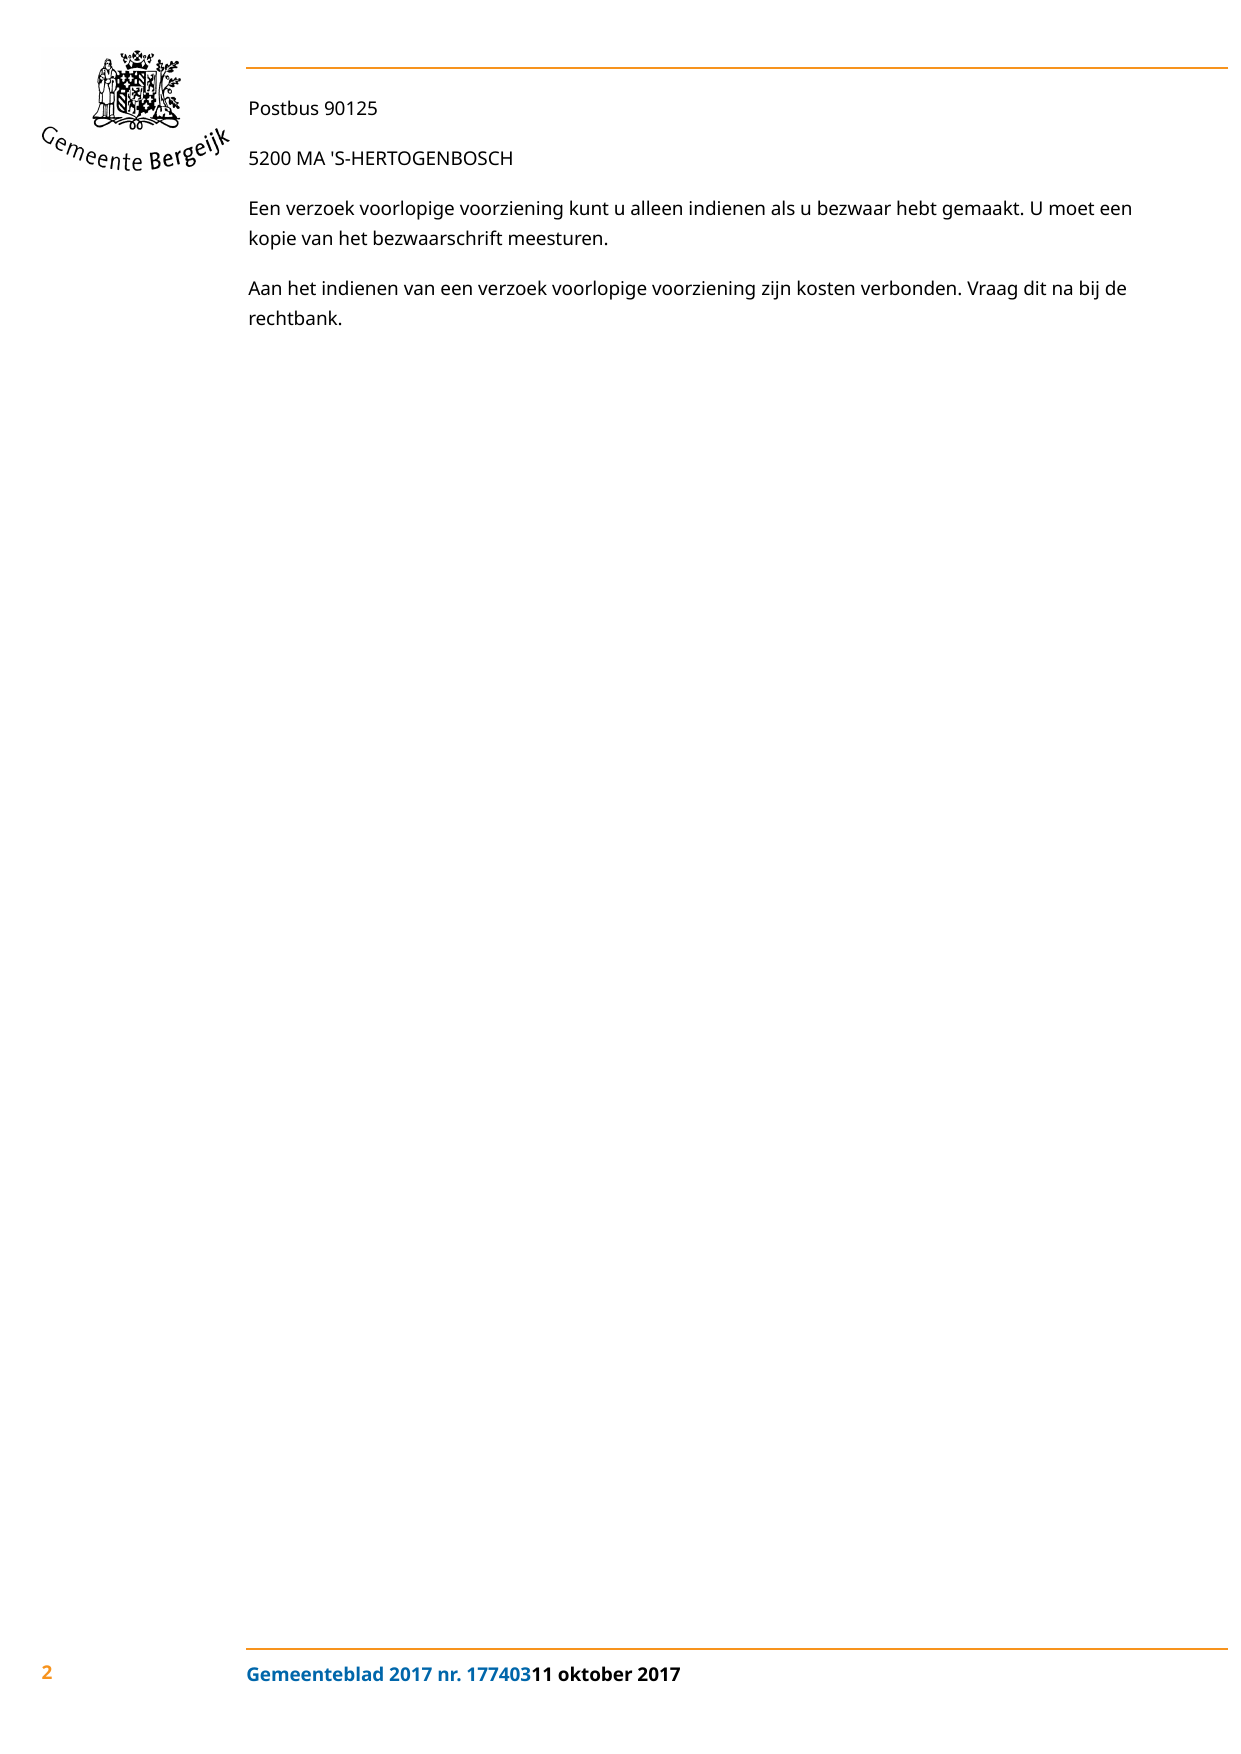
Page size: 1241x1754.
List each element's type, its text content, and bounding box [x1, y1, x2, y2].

picture [41, 47, 231, 172]
text 5200 MA 'S-HERTOGENBOSCH [248, 145, 1152, 171]
text Postbus 90125 [248, 95, 1152, 121]
text Een verzoek voorlopige voorziening kunt u alleen indienen als u bezwaar hebt gemaakt. U moet een kopie van het bezwaarschrift meesturen. [248, 196, 1152, 251]
text Aan het indienen van een verzoek voorlopige voorziening zijn kosten verbonden. Vraag dit na bij de rechtbank. [248, 276, 1152, 331]
